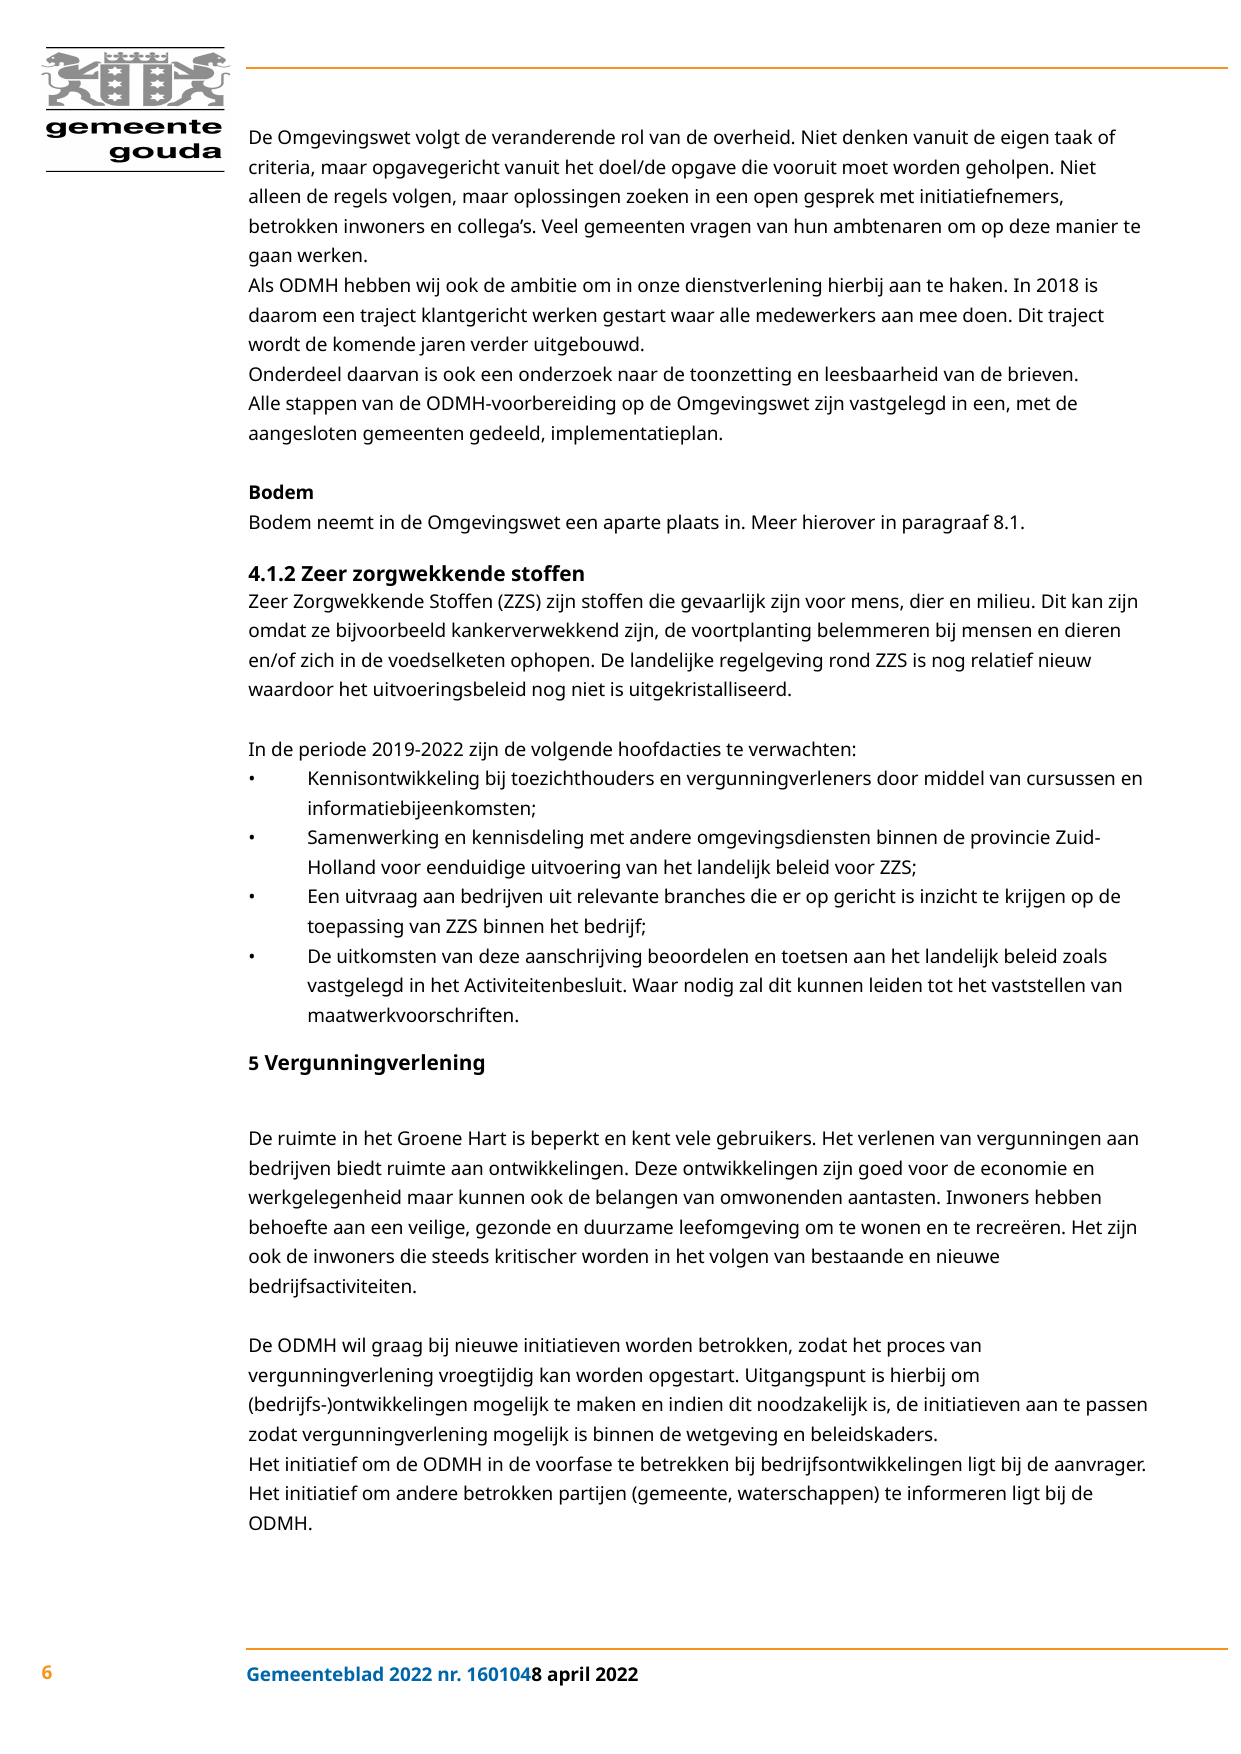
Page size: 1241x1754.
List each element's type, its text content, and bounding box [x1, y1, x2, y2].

list De uitkomsten van deze aanschrijving beoordelen en toetsen aan het landelijk beleid zoals vastgelegd in het Activiteitenbesluit. Waar nodig zal dit kunnen leiden tot het vaststellen van maatwerkvoorschriften. [248, 943, 1152, 1028]
text Het initiatief om de ODMH in de voorfase te betrekken bij bedrijfsontwikkelingen ligt bij de aanvrager. Het initiatief om andere betrokken partijen (gemeente, waterschappen) te informeren ligt bij de ODMH. [248, 1451, 1152, 1536]
list Een uitvraag aan bedrijven uit relevante branches die er op gericht is inzicht te krijgen op de toepassing van ZZS binnen het bedrijf; [248, 884, 1152, 939]
text 5 Vergunningverlening [248, 1048, 1152, 1076]
text De ruimte in het Groene Hart is beperkt en kent vele gebruikers. Het verlenen van vergunningen aan bedrijven biedt ruimte aan ontwikkelingen. Deze ontwikkelingen zijn goed voor de economie en werkgelegenheid maar kunnen ook de belangen van omwonenden aantasten. Inwoners hebben behoefte aan een veilige, gezonde en duurzame leefomgeving om te wonen en te recreëren. Het zijn ook de inwoners die steeds kritischer worden in het volgen van bestaande en nieuwe bedrijfsactiviteiten. [248, 1125, 1152, 1299]
list Kennisontwikkeling bij toezichthouders en vergunningverleners door middel van cursussen en informatiebijeenkomsten; [248, 765, 1152, 821]
text Als ODMH hebben wij ook de ambitie om in onze dienstverlening hierbij aan te haken. In 2018 is daarom een traject klantgericht werken gestart waar alle medewerkers aan mee doen. Dit traject wordt de komende jaren verder uitgebouwd. [248, 272, 1152, 357]
text Bodem neemt in de Omgevingswet een aparte plaats in. Meer hierover in paragraaf 8.1. [248, 509, 1152, 535]
picture [41, 47, 231, 172]
list Samenwerking en kennisdeling met andere omgevingsdiensten binnen de provincie Zuid-Holland voor eenduidige uitvoering van het landelijk beleid voor ZZS; [248, 824, 1152, 880]
text Bodem [248, 479, 1152, 505]
text De Omgevingswet volgt de veranderende rol van de overheid. Niet denken vanuit de eigen taak of criteria, maar opgavegericht vanuit het doel/de opgave die vooruit moet worden geholpen. Niet alleen de regels volgen, maar oplossingen zoeken in een open gesprek met initiatiefnemers, betrokken inwoners en collega’s. Veel gemeenten vragen van hun ambtenaren om op deze manier te gaan werken. [248, 124, 1152, 268]
text In de periode 2019-2022 zijn de volgende hoofdacties te verwachten: [248, 736, 1152, 761]
text Alle stappen van de ODMH-voorbereiding op de Omgevingswet zijn vastgelegd in een, met de aangesloten gemeenten gedeeld, implementatieplan. [248, 391, 1152, 446]
text Zeer Zorgwekkende Stoffen (ZZS) zijn stoffen die gevaarlijk zijn voor mens, dier en milieu. Dit kan zijn omdat ze bijvoorbeeld kankerverwekkend zijn, de voortplanting belemmeren bij mensen en dieren en/of zich in de voedselketen ophopen. De landelijke regelgeving rond ZZS is nog relatief nieuw waardoor het uitvoeringsbeleid nog niet is uitgekristalliseerd. [248, 588, 1152, 702]
text Onderdeel daarvan is ook een onderzoek naar de toonzetting en leesbaarheid van de brieven. [248, 361, 1152, 387]
text De ODMH wil graag bij nieuwe initiatieven worden betrokken, zodat het proces van vergunningverlening vroegtijdig kan worden opgestart. Uitgangspunt is hierbij om (bedrijfs-)ontwikkelingen mogelijk te maken en indien dit noodzakelijk is, de initiatieven aan te passen zodat vergunningverlening mogelijk is binnen de wetgeving en beleidskaders. [248, 1332, 1152, 1447]
text 4.1.2 Zeer zorgwekkende stoffen [248, 559, 1152, 588]
